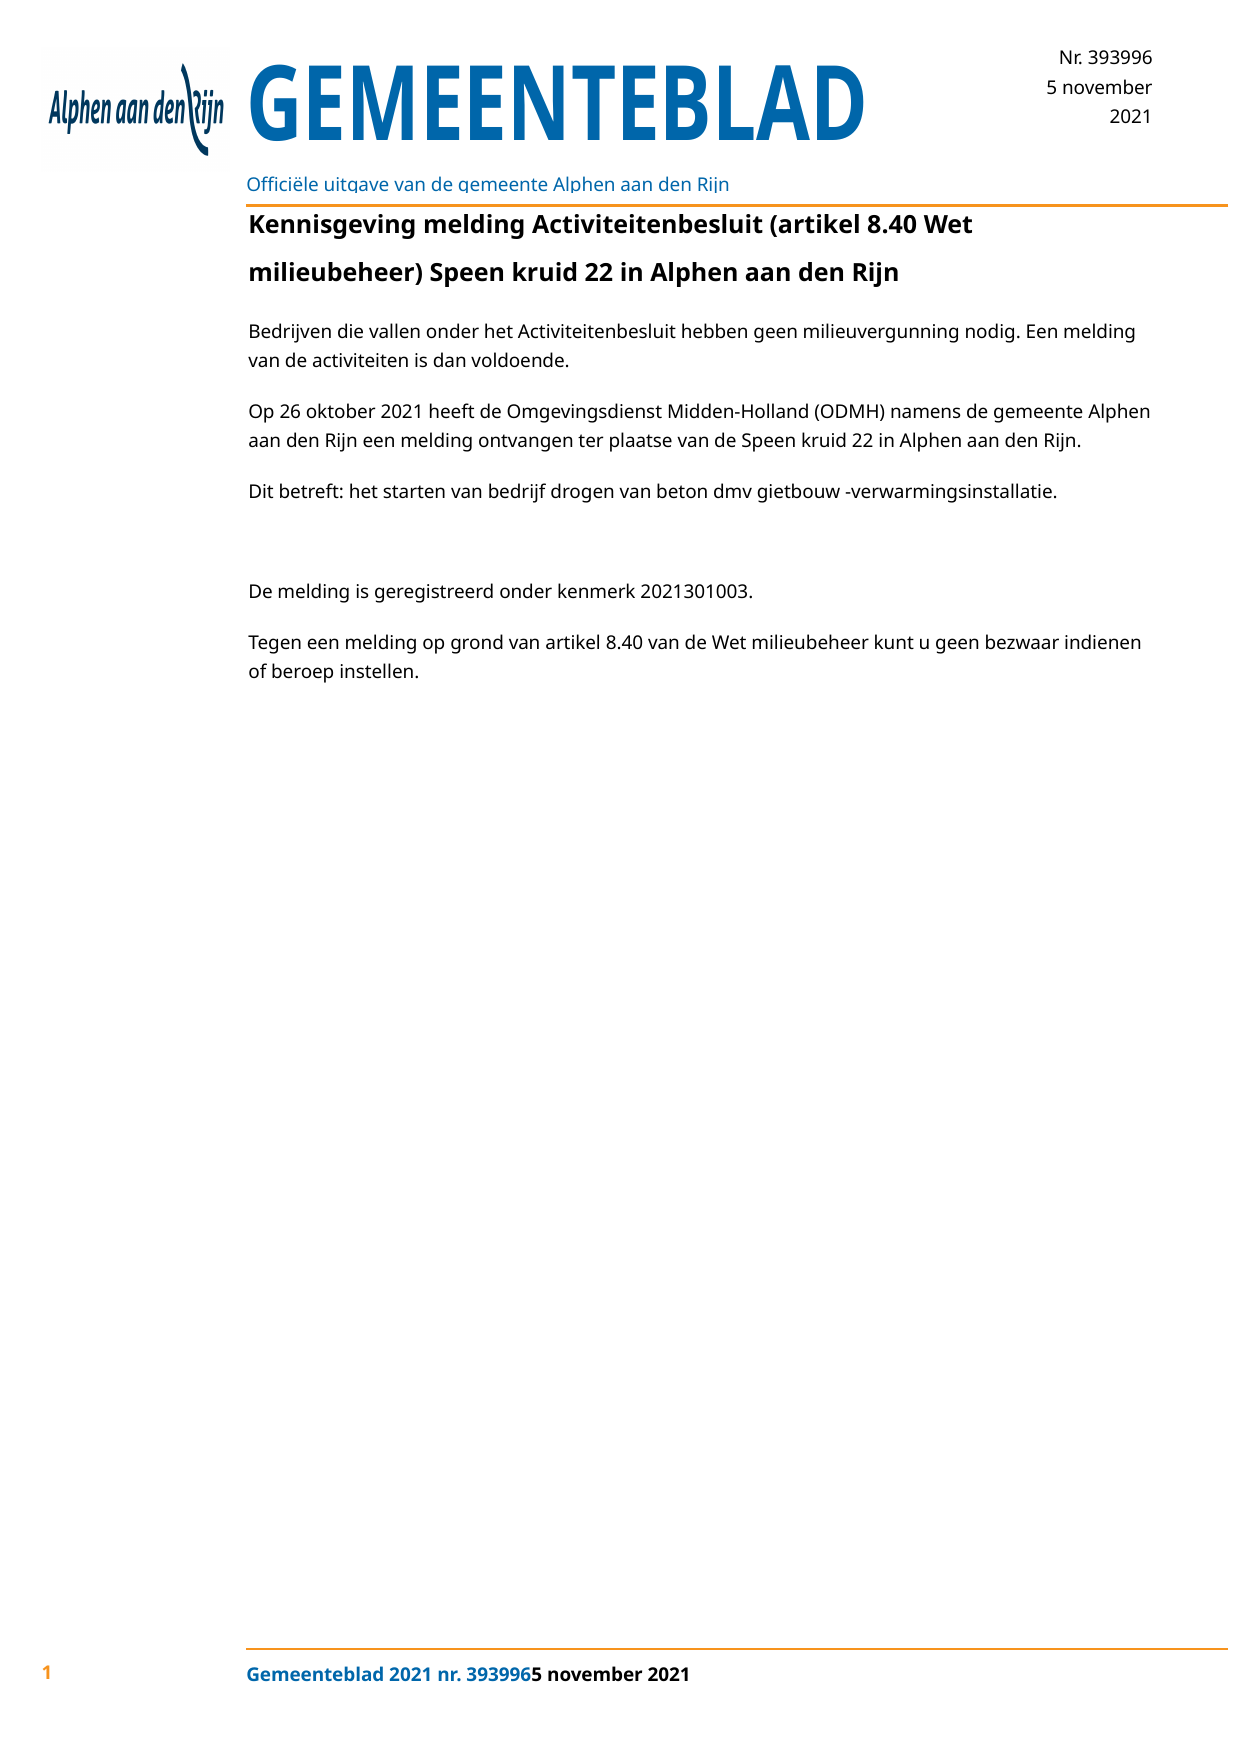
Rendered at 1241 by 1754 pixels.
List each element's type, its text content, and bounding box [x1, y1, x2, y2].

text Op 26 oktober 2021 heeft de Omgevingsdienst Midden-Holland (ODMH) namens de gemeente Alphen aan den Rijn een melding ontvangen ter plaatse van de Speen kruid 22 in Alphen aan den Rijn. [248, 398, 1152, 453]
text Bedrijven die vallen onder het Activiteitenbesluit hebben geen milieuvergunning nodig. Een melding van de activiteiten is dan voldoende. [248, 318, 1152, 373]
text Tegen een melding op grond van artikel 8.40 van de Wet milieubeheer kunt u geen bezwaar indienen of beroep instellen. [248, 629, 1152, 684]
picture [41, 47, 231, 172]
text De melding is geregistreerd onder kenmerk 2021301003. [248, 579, 1152, 604]
text Dit betreft: het starten van bedrijf drogen van beton dmv gietbouw -verwarmingsinstallatie. [248, 478, 1152, 504]
text Kennisgeving melding Activiteitenbesluit (artikel 8.40 Wet milieubeheer) Speen kruid 22 in Alphen aan den Rijn [248, 207, 1152, 288]
